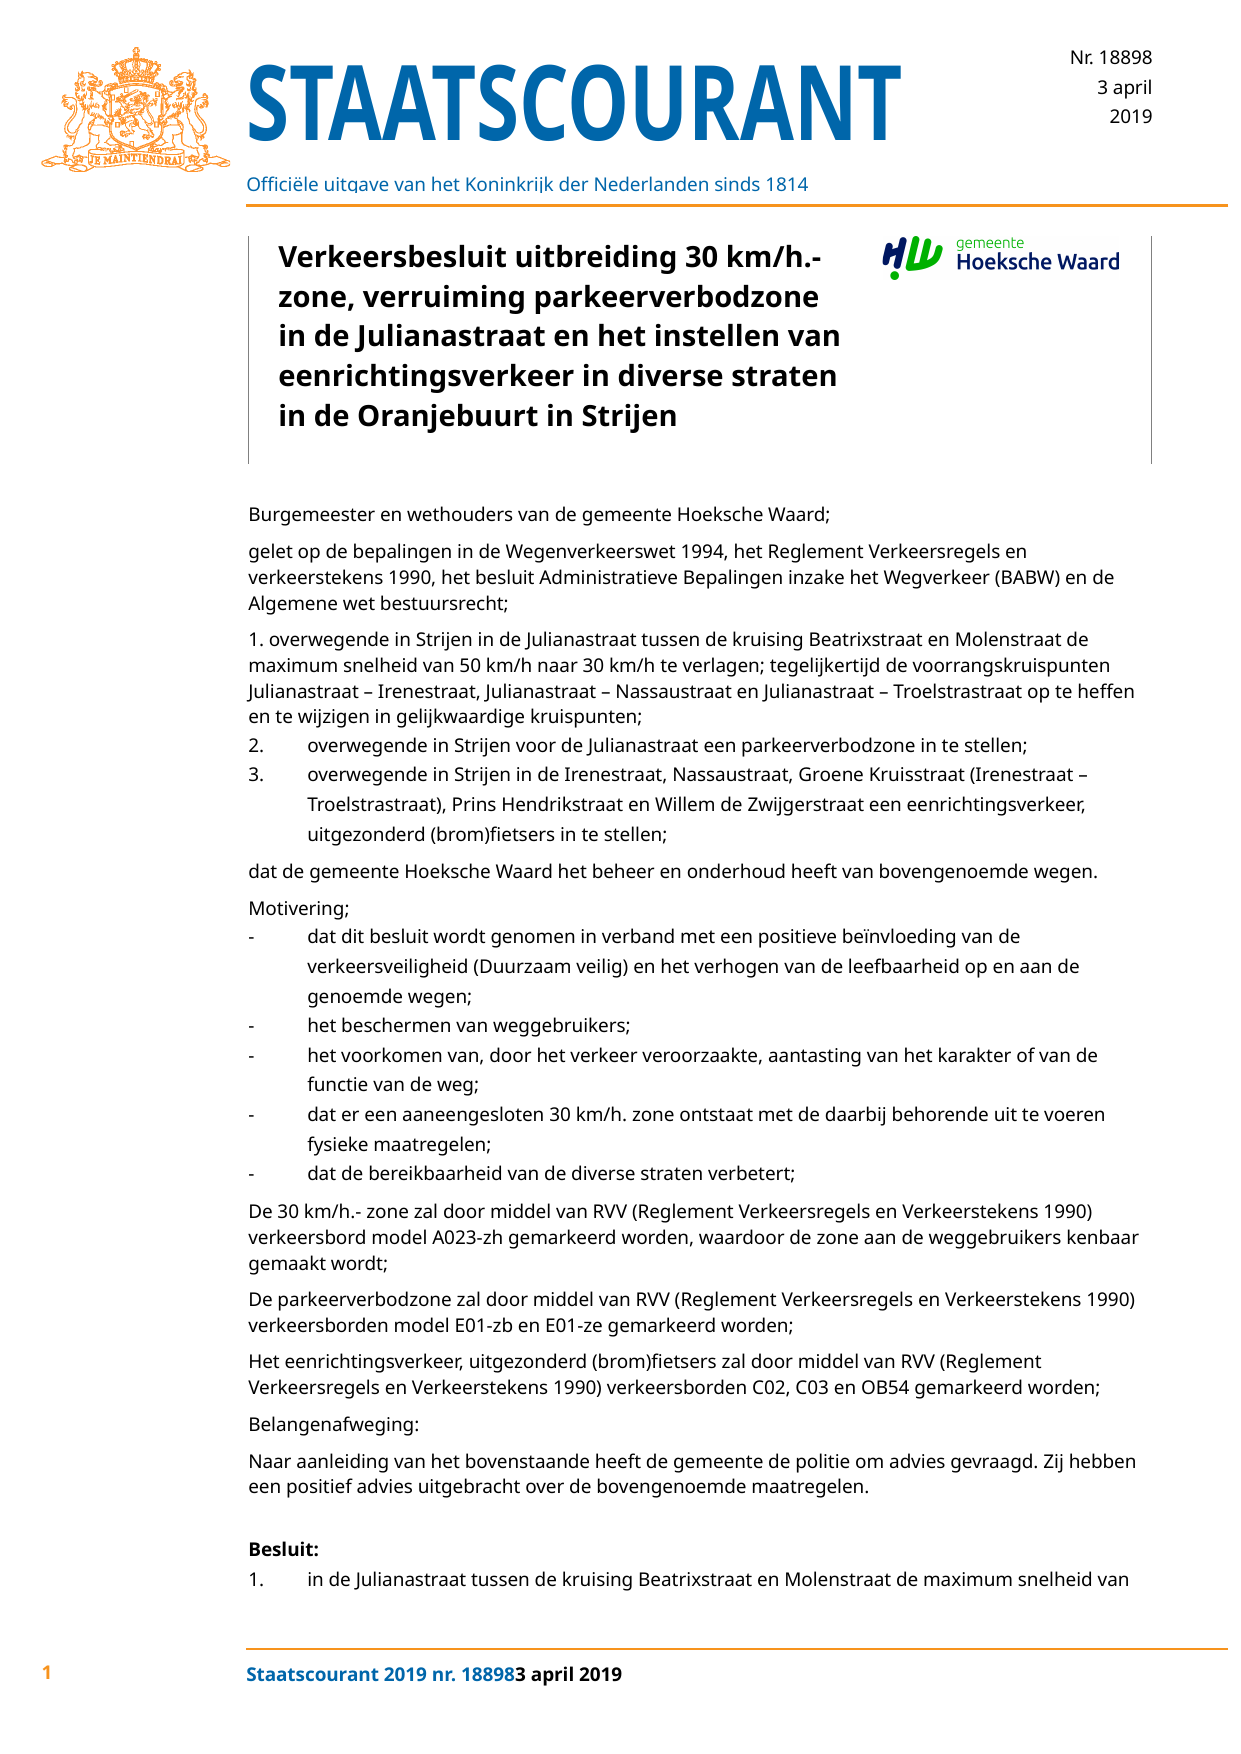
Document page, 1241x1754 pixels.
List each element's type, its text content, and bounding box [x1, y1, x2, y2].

text De parkeerverbodzone zal door middel van RVV (Reglement Verkeersregels en Verkeerstekens 1990) verkeersborden model E01-zb en E01-ze gemarkeerd worden; [248, 1286, 1152, 1338]
list overwegende in Strijen voor de Julianastraat een parkeerverbodzone in te stellen; [248, 732, 1152, 758]
list dat dit besluit wordt genomen in verband met een positieve beïnvloeding van de verkeersveiligheid (Duurzaam veilig) en het verhogen van de leefbaarheid op en aan de genoemde wegen; [248, 924, 1152, 1008]
list dat de bereikbaarheid van de diverse straten verbetert; [248, 1160, 1152, 1186]
text dat de gemeente Hoeksche Waard het beheer en onderhoud heeft van bovengenoemde wegen. [248, 859, 1152, 884]
text Motivering; [248, 895, 1152, 921]
list in de Julianastraat tussen de kruising Beatrixstraat en Molenstraat de maximum snelheid van [248, 1566, 1152, 1592]
table_header [850, 236, 1151, 464]
text Het eenrichtingsverkeer, uitgezonderd (brom)fietsers zal door middel van RVV (Reglement Verkeersregels en Verkeerstekens 1990) verkeersborden C02, C03 en OB54 gemarkeerd worden; [248, 1349, 1152, 1400]
picture [882, 236, 1119, 280]
text De 30 km/h.- zone zal door middel van RVV (Reglement Verkeersregels en Verkeerstekens 1990) verkeersbord model A023-zh gemarkeerd worden, waardoor de zone aan de weggebruikers kenbaar gemaakt wordt; [248, 1198, 1152, 1275]
list het voorkomen van, door het verkeer veroorzaakte, aantasting van het karakter of van de functie van de weg; [248, 1042, 1152, 1097]
list overwegende in Strijen in de Irenestraat, Nassaustraat, Groene Kruisstraat (Irenestraat – Troelstrastraat), Prins Hendrikstraat en Willem de Zwijgerstraat een eenrichtingsverkeer, uitgezonderd (brom)fietsers in te stellen; [248, 762, 1152, 846]
list dat er een aaneengesloten 30 km/h. zone ontstaat met de daarbij behorende uit te voeren fysieke maatregelen; [248, 1101, 1152, 1156]
list het beschermen van weggebruikers; [248, 1012, 1152, 1038]
text 1. overwegende in Strijen in de Julianastraat tussen de kruising Beatrixstraat en Molenstraat de maximum snelheid van 50 km/h naar 30 km/h te verlagen; tegelijkertijd de voorrangskruispunten Julianastraat – Irenestraat, Julianastraat – Nassaustraat en Julianastraat – Troelstrastraat op te heffen en te wijzigen in gelijkwaardige kruispunten; [248, 626, 1152, 729]
table_header Verkeersbesluit uitbreiding 30 km/h.-zone, verruiming parkeerverbodzone in de Julianastraat en het instellen van eenrichtingsverkeer in diverse straten in de Oranjebuurt in Strijen [249, 236, 850, 464]
text Burgemeester en wethouders van de gemeente Hoeksche Waard; [248, 502, 1152, 527]
text Naar aanleiding van het bovenstaande heeft de gemeente de politie om advies gevraagd. Zij hebben een positief advies uitgebracht over de bovengenoemde maatregelen. [248, 1448, 1152, 1499]
text Belangenafweging: [248, 1411, 1152, 1437]
picture [41, 47, 231, 172]
text Besluit: [248, 1536, 1152, 1562]
text gelet op de bepalingen in de Wegenverkeerswet 1994, het Reglement Verkeersregels en verkeerstekens 1990, het besluit Administratieve Bepalingen inzake het Wegverkeer (BABW) en de Algemene wet bestuursrecht; [248, 538, 1152, 616]
